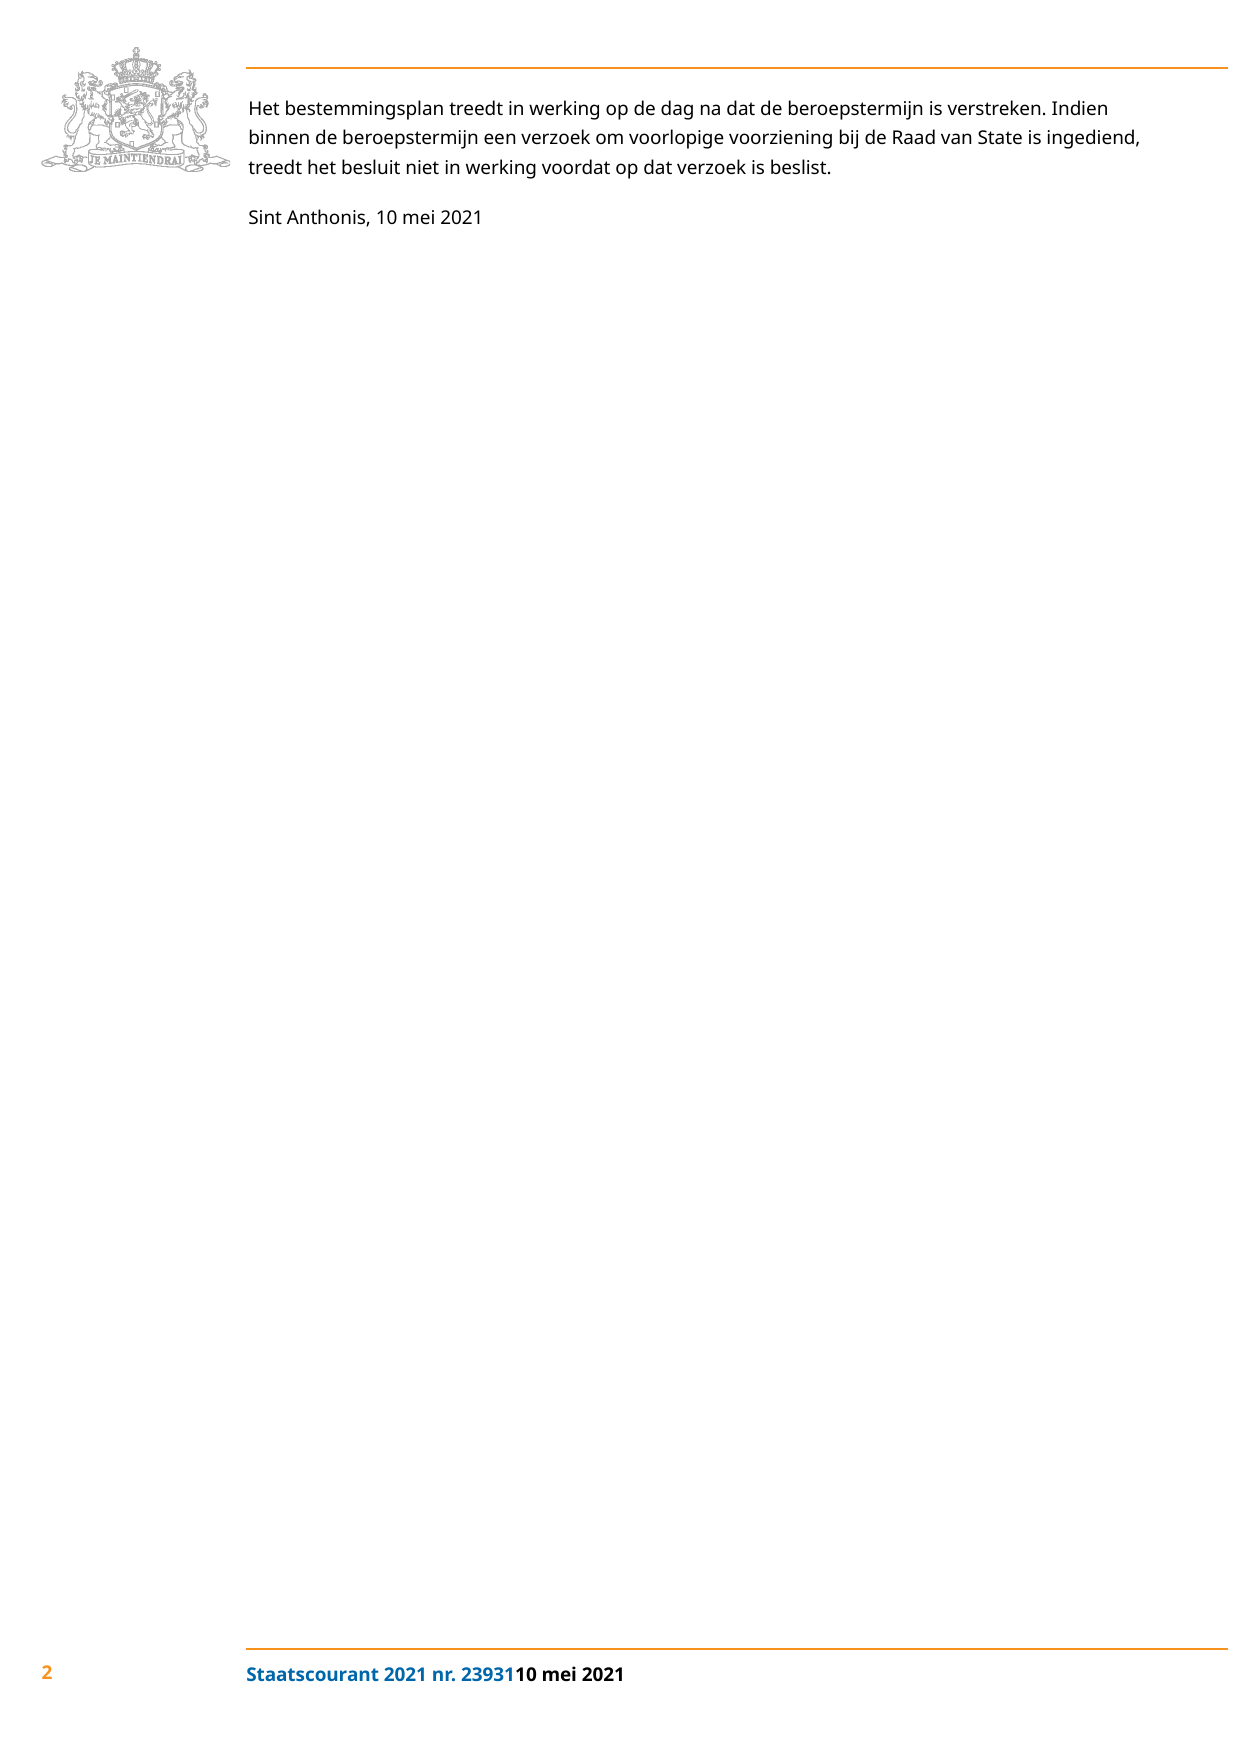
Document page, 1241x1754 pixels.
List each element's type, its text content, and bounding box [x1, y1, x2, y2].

picture [41, 47, 231, 172]
text Het bestemmingsplan treedt in werking op de dag na dat de beroepstermijn is verstreken. Indien binnen de beroepstermijn een verzoek om voorlopige voorziening bij de Raad van State is ingediend, treedt het besluit niet in werking voordat op dat verzoek is beslist. [248, 95, 1152, 180]
text Sint Anthonis, 10 mei 2021 [248, 204, 1152, 230]
